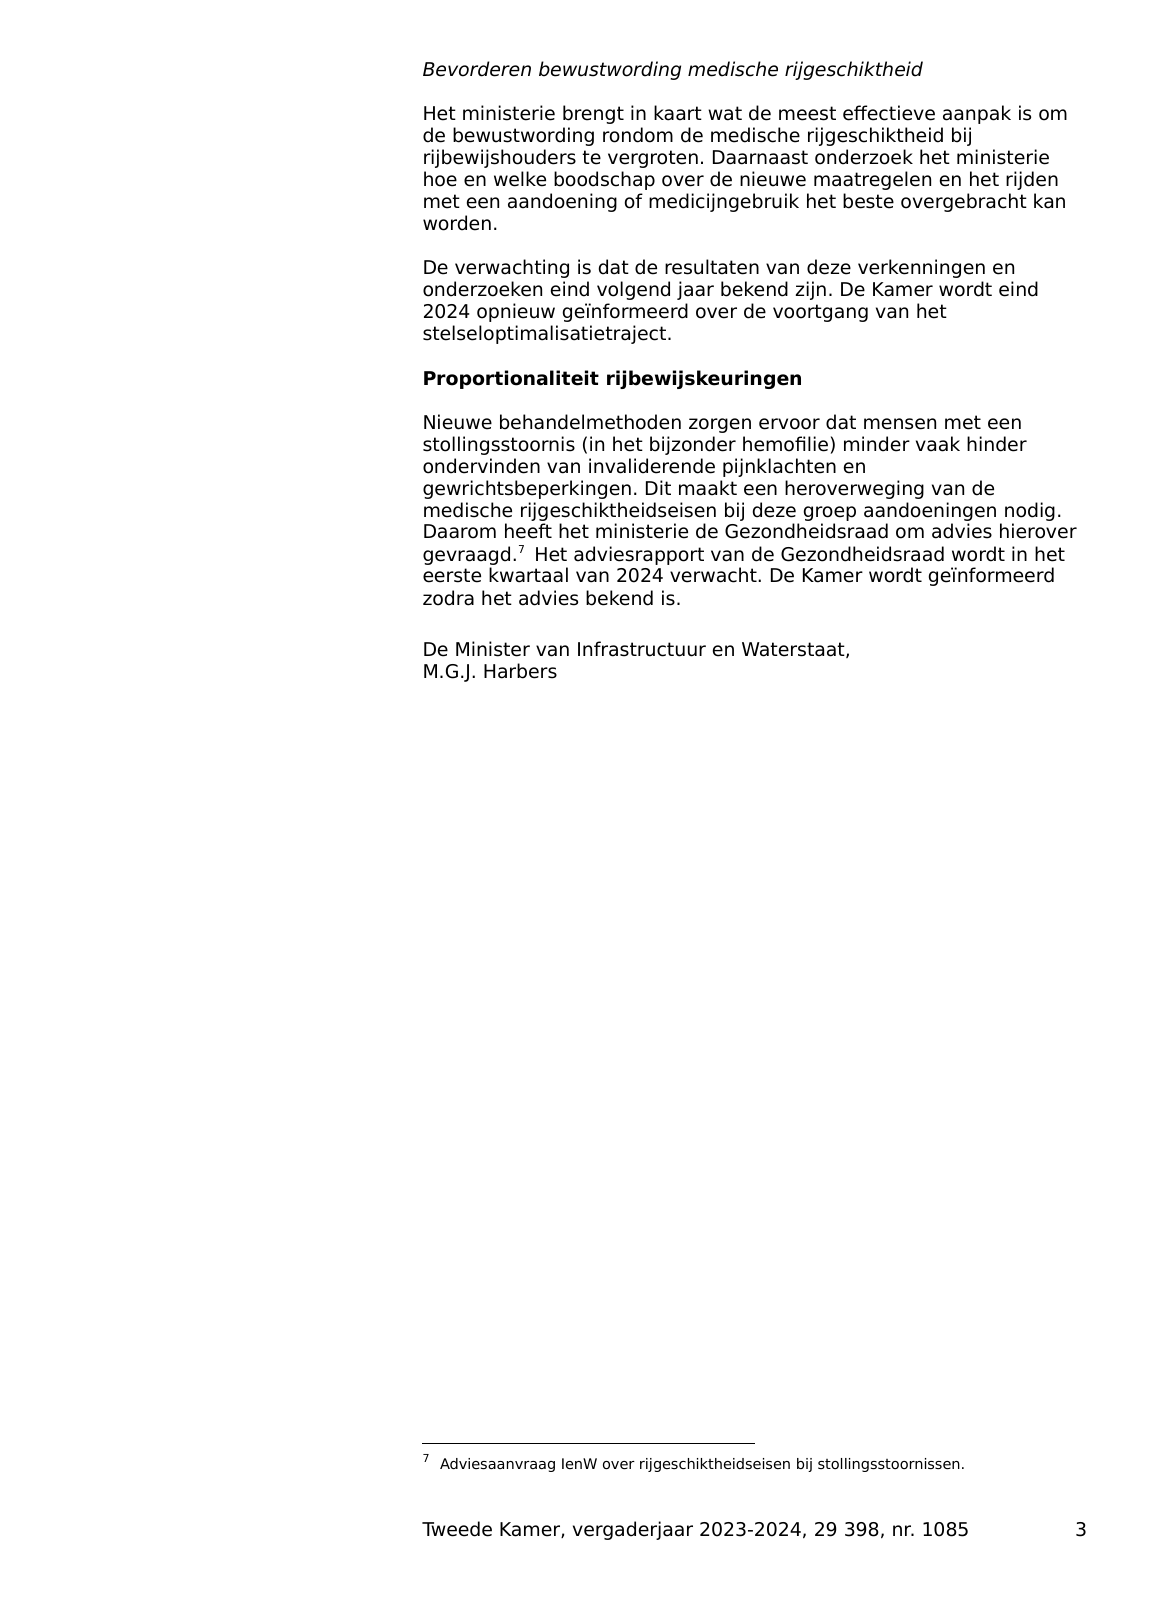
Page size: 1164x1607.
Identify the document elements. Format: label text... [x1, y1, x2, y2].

text Het ministerie brengt in kaart wat de meest effectieve aanpak is om de bewustwording rondom de medische rijgeschiktheid bij rijbewijshouders te vergroten. Daarnaast onderzoek het ministerie hoe en welke boodschap over de nieuwe maatregelen en het rijden met een aandoening of medicijngebruik het beste overgebracht kan worden. [422, 103, 1087, 235]
text Nieuwe behandelmethoden zorgen ervoor dat mensen met een stollingsstoornis (in het bijzonder hemofilie) minder vaak hinder ondervinden van invaliderende pijnklachten en gewrichtsbeperkingen. Dit maakt een heroverweging van de medische rijgeschiktheidseisen bij deze groep aandoeningen nodig. Daarom heeft het ministerie de Gezondheidsraad om advies hierover gevraagd. Het adviesrapport van de Gezondheidsraad wordt in het eerste kwartaal van 2024 verwacht. De Kamer wordt geïnformeerd zodra het advies bekend is. [422, 412, 1087, 609]
text De verwachting is dat de resultaten van deze verkenningen en onderzoeken eind volgend jaar bekend zijn. De Kamer wordt eind 2024 opnieuw geïnformeerd over de voortgang van het stelseloptimalisatietraject. [422, 257, 1087, 345]
subtitle Proportionaliteit rijbewijskeuringen [422, 367, 1087, 389]
subtitle Bevorderen bewustwording medische rijgeschiktheid [422, 59, 1087, 81]
text De Minister van Infrastructuur en Waterstaat, M.G.J. Harbers [422, 639, 1087, 683]
text Adviesaanvraag IenW over rijgeschiktheidseisen bij stollingsstoornissen. [422, 1452, 1087, 1474]
